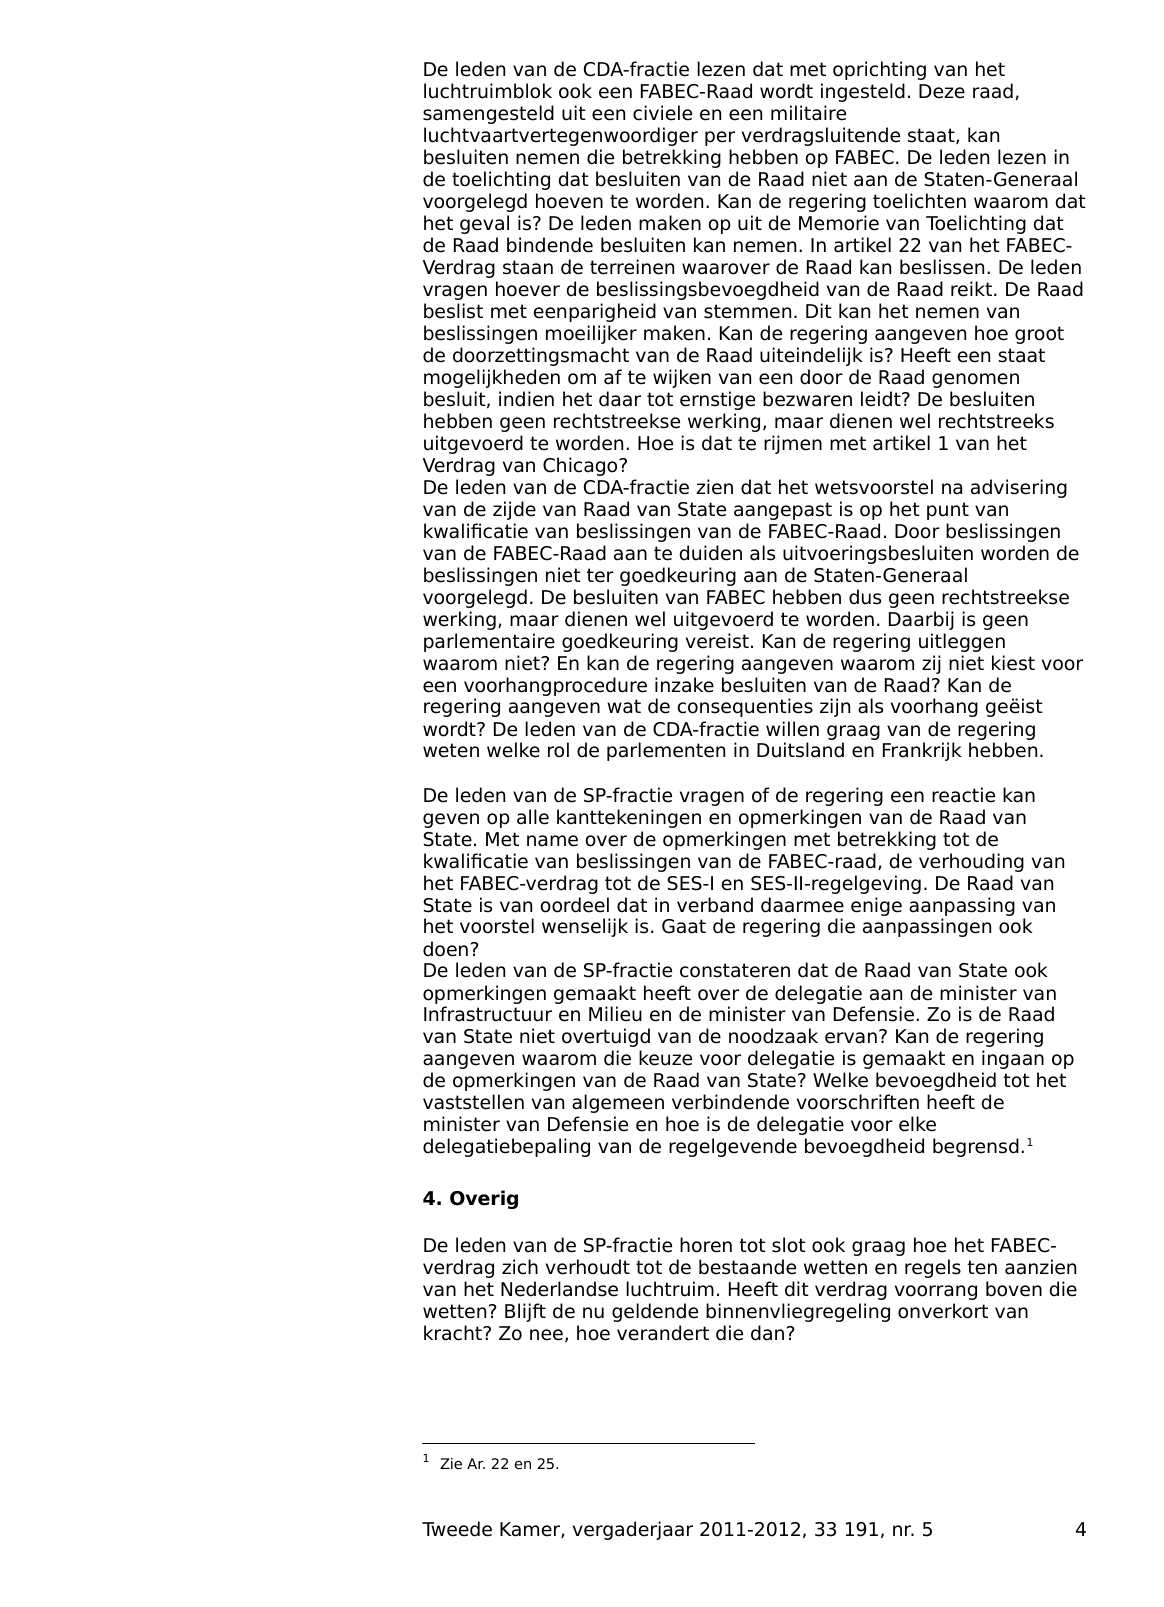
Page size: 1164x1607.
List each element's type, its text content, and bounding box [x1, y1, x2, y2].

text De leden van de CDA-fractie zien dat het wetsvoorstel na advisering van de zijde van Raad van State aangepast is op het punt van kwalificatie van beslissingen van de FABEC-Raad. Door beslissingen van de FABEC-Raad aan te duiden als uitvoeringsbesluiten worden de beslissingen niet ter goedkeuring aan de Staten-Generaal voorgelegd. De besluiten van FABEC hebben dus geen rechtstreekse werking, maar dienen wel uitgevoerd te worden. Daarbij is geen parlementaire goedkeuring vereist. Kan de regering uitleggen waarom niet? En kan de regering aangeven waarom zij niet kiest voor een voorhangprocedure inzake besluiten van de Raad? Kan de regering aangeven wat de consequenties zijn als voorhang geëist wordt? De leden van de CDA-fractie willen graag van de regering weten welke rol de parlementen in Duitsland en Frankrijk hebben. [422, 477, 1087, 762]
text Zie Ar. 22 en 25. [422, 1452, 1087, 1474]
subtitle 4. Overig [422, 1188, 1087, 1210]
text De leden van de SP-fractie constateren dat de Raad van State ook opmerkingen gemaakt heeft over de delegatie aan de minister van Infrastructuur en Milieu en de minister van Defensie. Zo is de Raad van State niet overtuigd van de noodzaak ervan? Kan de regering aangeven waarom die keuze voor delegatie is gemaakt en ingaan op de opmerkingen van de Raad van State? Welke bevoegdheid tot het vaststellen van algemeen verbindende voorschriften heeft de minister van Defensie en hoe is de delegatie voor elke delegatiebepaling van de regelgevende bevoegdheid begrensd. [422, 960, 1087, 1158]
text De leden van de CDA-fractie lezen dat met oprichting van het luchtruimblok ook een FABEC-Raad wordt ingesteld. Deze raad, samengesteld uit een civiele en een militaire luchtvaartvertegenwoordiger per verdragsluitende staat, kan besluiten nemen die betrekking hebben op FABEC. De leden lezen in de toelichting dat besluiten van de Raad niet aan de Staten-Generaal voorgelegd hoeven te worden. Kan de regering toelichten waarom dat het geval is? De leden maken op uit de Memorie van Toelichting dat de Raad bindende besluiten kan nemen. In artikel 22 van het FABEC-Verdrag staan de terreinen waarover de Raad kan beslissen. De leden vragen hoever de beslissingsbevoegdheid van de Raad reikt. De Raad beslist met eenparigheid van stemmen. Dit kan het nemen van beslissingen moeilijker maken. Kan de regering aangeven hoe groot de doorzettingsmacht van de Raad uiteindelijk is? Heeft een staat mogelijkheden om af te wijken van een door de Raad genomen besluit, indien het daar tot ernstige bezwaren leidt? De besluiten hebben geen rechtstreekse werking, maar dienen wel rechtstreeks uitgevoerd te worden. Hoe is dat te rijmen met artikel 1 van het Verdrag van Chicago? [422, 59, 1087, 477]
text De leden van de SP-fractie horen tot slot ook graag hoe het FABEC-verdrag zich verhoudt tot de bestaande wetten en regels ten aanzien van het Nederlandse luchtruim. Heeft dit verdrag voorrang boven die wetten? Blijft de nu geldende binnenvliegregeling onverkort van kracht? Zo nee, hoe verandert die dan? [422, 1235, 1087, 1345]
text De leden van de SP-fractie vragen of de regering een reactie kan geven op alle kanttekeningen en opmerkingen van de Raad van State. Met name over de opmerkingen met betrekking tot de kwalificatie van beslissingen van de FABEC-raad, de verhouding van het FABEC-verdrag tot de SES-I en SES-II-regelgeving. De Raad van State is van oordeel dat in verband daarmee enige aanpassing van het voorstel wenselijk is. Gaat de regering die aanpassingen ook doen? [422, 784, 1087, 960]
